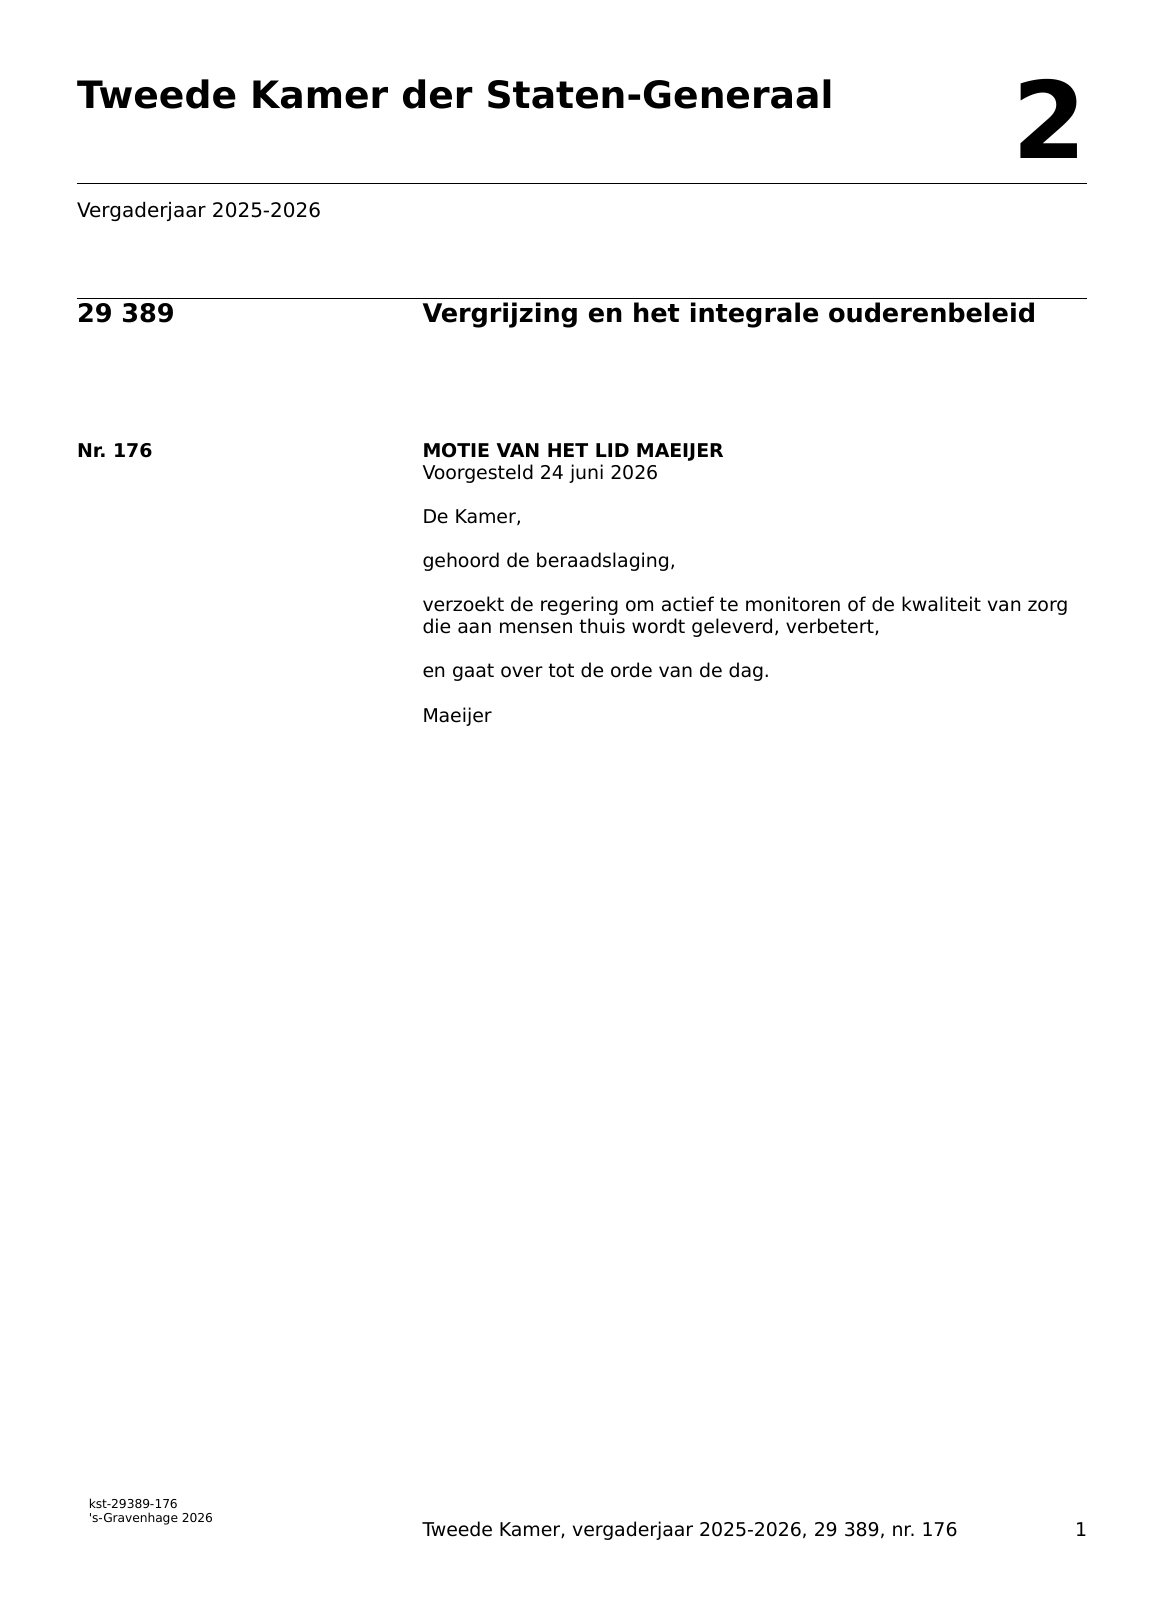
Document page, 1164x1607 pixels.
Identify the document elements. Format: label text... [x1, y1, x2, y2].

subtitle Nr. 176 MOTIE VAN HET LID MAEIJER [77, 440, 1087, 462]
table_header 2 [886, 59, 1087, 183]
text Maeijer [422, 704, 1087, 726]
text Voorgesteld 24 juni 2026 [422, 462, 1087, 484]
text verzoekt de regering om actief te monitoren of de kwaliteit van zorg die aan mensen thuis wordt geleverd, verbetert, [422, 594, 1087, 638]
subtitle 29 389 Vergrijzing en het integrale ouderenbeleid [77, 299, 1087, 329]
table_header Tweede Kamer der Staten-Generaal [77, 59, 886, 183]
text en gaat over tot de orde van de dag. [422, 660, 1087, 682]
table_cell Vergaderjaar 2025-2026 [77, 184, 1087, 298]
text De Kamer, [422, 506, 1087, 528]
text gehoord de beraadslaging, [422, 550, 1087, 572]
text 's-Gravenhage 2026 [88, 1511, 323, 1525]
text kst-29389-176 [88, 1497, 323, 1511]
